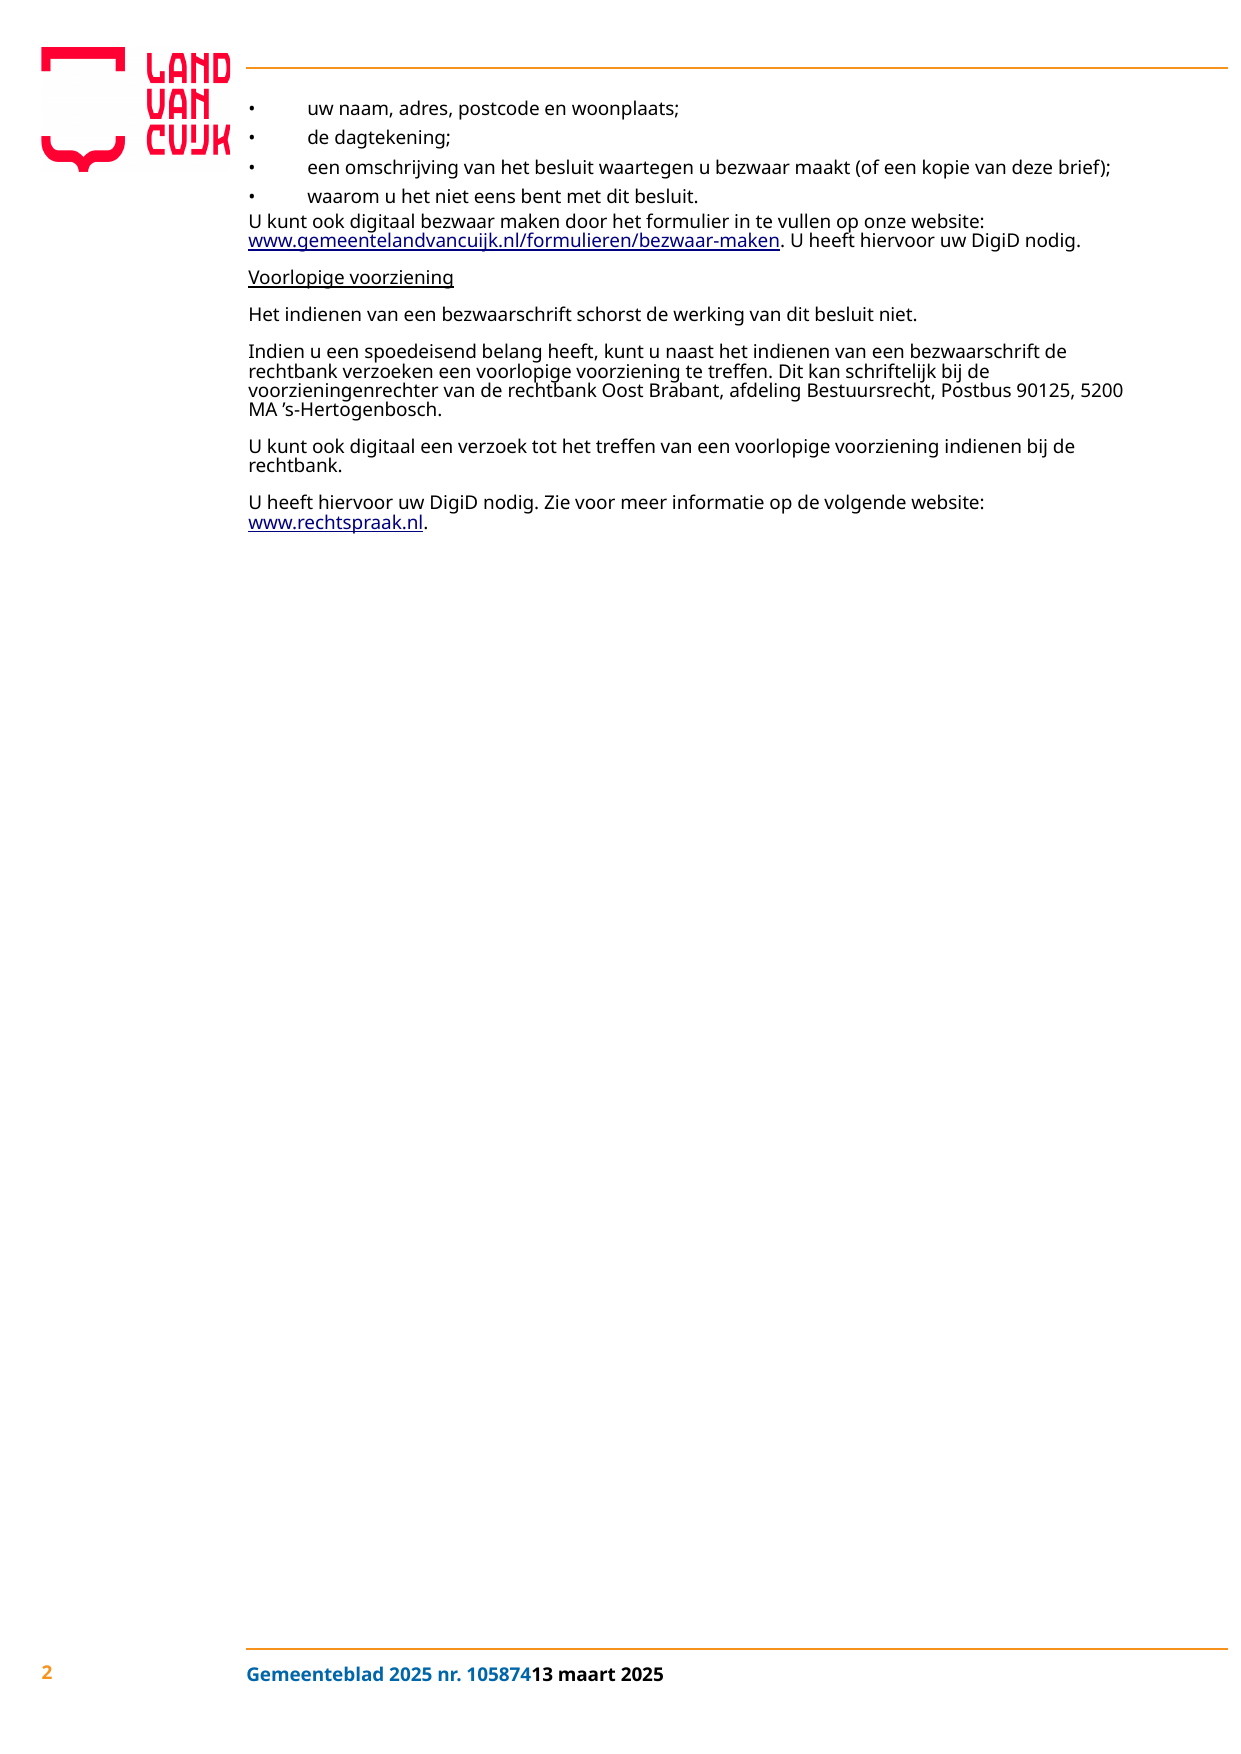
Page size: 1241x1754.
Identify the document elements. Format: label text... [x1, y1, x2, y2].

text U kunt ook digitaal een verzoek tot het treffen van een voorlopige voorziening indienen bij de rechtbank. [248, 438, 1152, 477]
list uw naam, adres, postcode en woonplaats; [248, 95, 1152, 121]
list de dagtekening; [248, 124, 1152, 150]
text Voorlopige voorziening [248, 269, 1152, 289]
text U kunt ook digitaal bezwaar maken door het formulier in te vullen op onze website: www.gemeentelandvancuijk.nl/formulieren/bezwaar-maken. U heeft hiervoor uw DigiD nodig. [248, 213, 1152, 252]
text Indien u een spoedeisend belang heeft, kunt u naast het indienen van een bezwaarschrift de rechtbank verzoeken een voorlopige voorziening te treffen. Dit kan schriftelijk bij de voorzieningenrechter van de rechtbank Oost Brabant, afdeling Bestuursrecht, Postbus 90125, 5200 MA ’s-Hertogenbosch. [248, 343, 1152, 420]
list waarom u het niet eens bent met dit besluit. [248, 183, 1152, 209]
text Het indienen van een bezwaarschrift schorst de werking van dit besluit niet. [248, 306, 1152, 326]
list een omschrijving van het besluit waartegen u bezwaar maakt (of een kopie van deze brief); [248, 154, 1152, 180]
picture [41, 47, 231, 172]
text U heeft hiervoor uw DigiD nodig. Zie voor meer informatie op de volgende website: www.rechtspraak.nl. [248, 494, 1152, 533]
